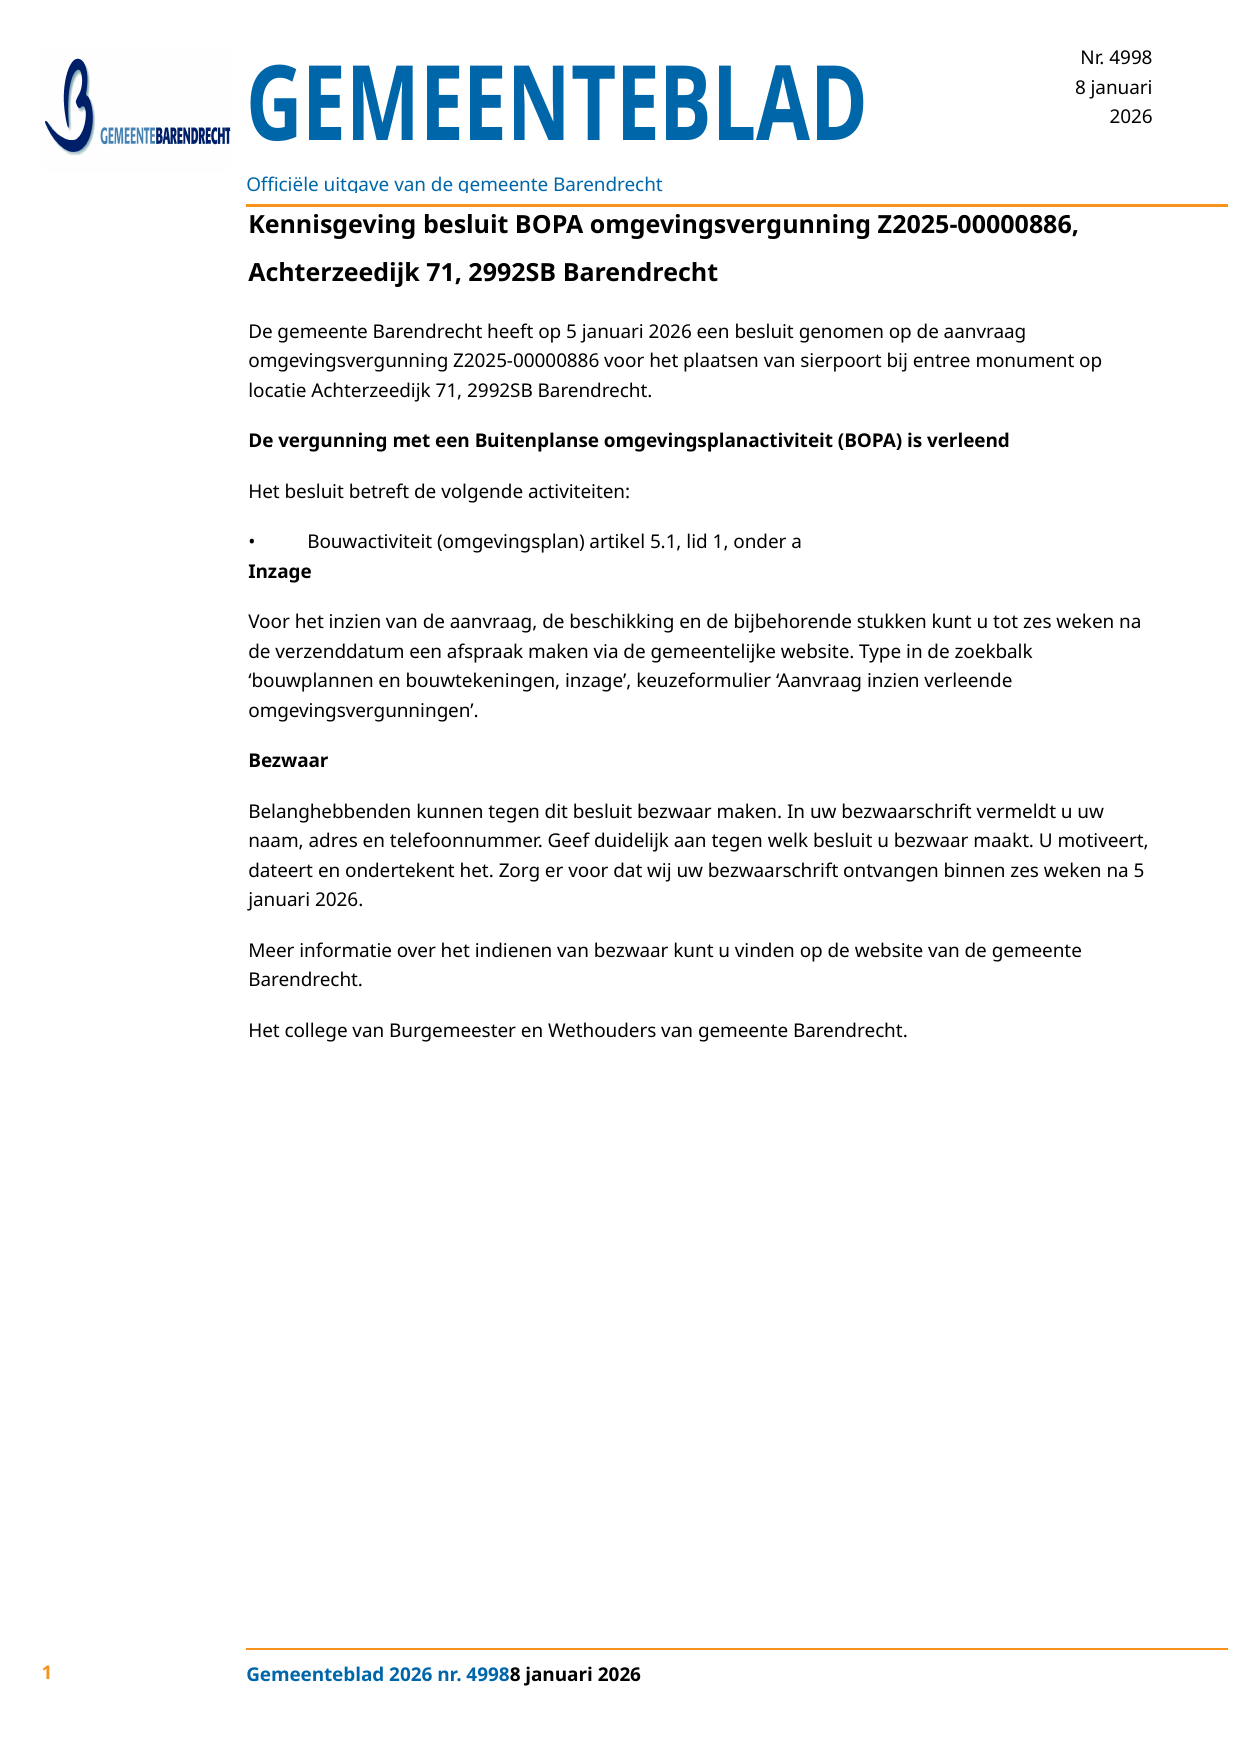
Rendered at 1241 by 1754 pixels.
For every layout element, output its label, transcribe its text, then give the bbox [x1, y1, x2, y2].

text Het college van Burgemeester en Wethouders van gemeente Barendrecht. [248, 1017, 1152, 1043]
text De gemeente Barendrecht heeft op 5 januari 2026 een besluit genomen op de aanvraag omgevingsvergunning Z2025-00000886 voor het plaatsen van sierpoort bij entree monument op locatie Achterzeedijk 71, 2992SB Barendrecht. [248, 318, 1152, 403]
text Bezwaar [248, 747, 1152, 773]
text Voor het inzien van de aanvraag, de beschikking en de bijbehorende stukken kunt u tot zes weken na de verzenddatum een afspraak maken via de gemeentelijke website. Type in de zoekbalk ‘bouwplannen en bouwtekeningen, inzage’, keuzeformulier ‘Aanvraag inzien verleende omgevingsvergunningen’. [248, 608, 1152, 723]
text Meer informatie over het indienen van bezwaar kunt u vinden op de website van de gemeente Barendrecht. [248, 937, 1152, 992]
text Het besluit betreft de volgende activiteiten: [248, 478, 1152, 504]
list Bouwactiviteit (omgevingsplan) artikel 5.1, lid 1, onder a [248, 528, 1152, 554]
picture [41, 47, 231, 172]
text Inzage [248, 558, 1152, 584]
text Kennisgeving besluit BOPA omgevingsvergunning Z2025-00000886, Achterzeedijk 71, 2992SB Barendrecht [248, 207, 1152, 288]
text Belanghebbenden kunnen tegen dit besluit bezwaar maken. In uw bezwaarschrift vermeldt u uw naam, adres en telefoonnummer. Geef duidelijk aan tegen welk besluit u bezwaar maakt. U motiveert, dateert en ondertekent het. Zorg er voor dat wij uw bezwaarschrift ontvangen binnen zes weken na 5 januari 2026. [248, 798, 1152, 912]
text De vergunning met een Buitenplanse omgevingsplanactiviteit (BOPA) is verleend [248, 427, 1152, 453]
